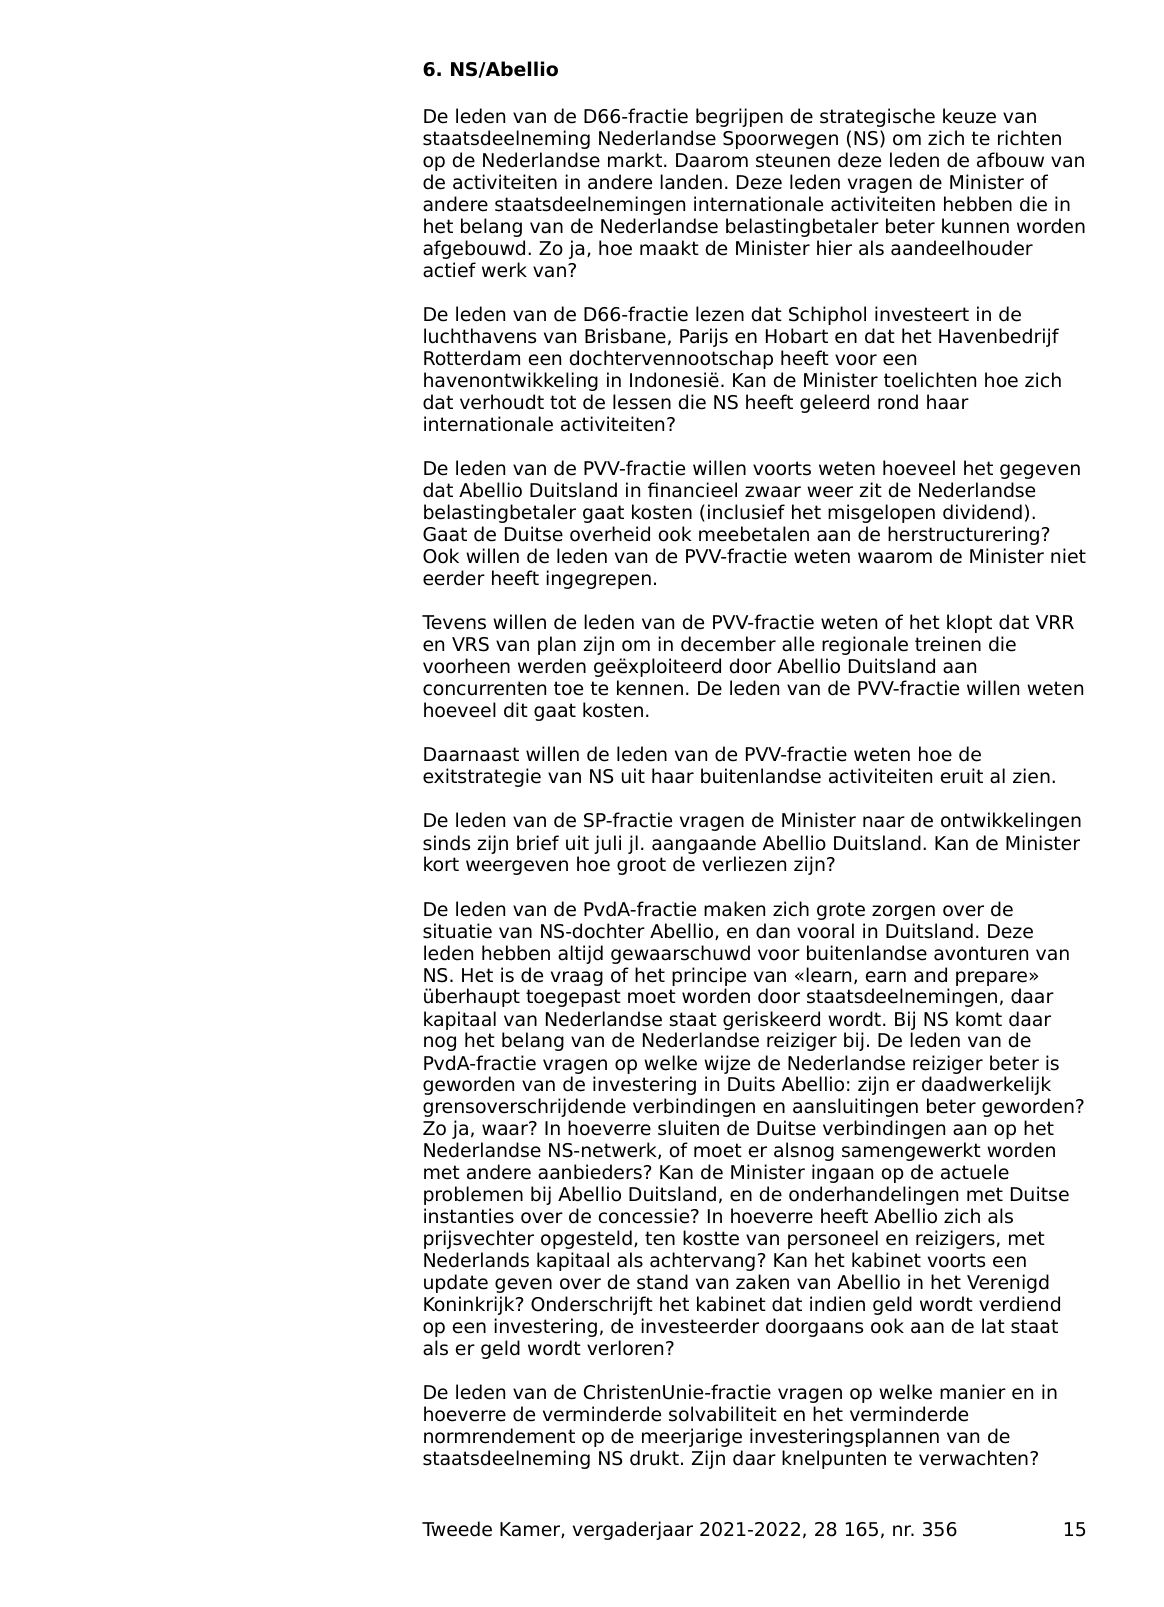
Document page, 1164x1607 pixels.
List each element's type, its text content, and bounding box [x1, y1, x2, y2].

text De leden van de ChristenUnie-fractie vragen op welke manier en in hoeverre de verminderde solvabiliteit en het verminderde normrendement op de meerjarige investeringsplannen van de staatsdeelneming NS drukt. Zijn daar knelpunten te verwachten? [422, 1382, 1087, 1470]
text De leden van de D66-fractie lezen dat Schiphol investeert in de luchthavens van Brisbane, Parijs en Hobart en dat het Havenbedrijf Rotterdam een dochtervennootschap heeft voor een havenontwikkeling in Indonesië. Kan de Minister toelichten hoe zich dat verhoudt tot de lessen die NS heeft geleerd rond haar internationale activiteiten? [422, 304, 1087, 436]
text Ook willen de leden van de PVV-fractie weten waarom de Minister niet eerder heeft ingegrepen. [422, 546, 1087, 590]
subtitle 6. NS/Abellio [422, 59, 1087, 81]
text De leden van de PvdA-fractie maken zich grote zorgen over de situatie van NS-dochter Abellio, en dan vooral in Duitsland. Deze leden hebben altijd gewaarschuwd voor buitenlandse avonturen van NS. Het is de vraag of het principe van «learn, earn and prepare» überhaupt toegepast moet worden door staatsdeelnemingen, daar kapitaal van Nederlandse staat geriskeerd wordt. Bij NS komt daar nog het belang van de Nederlandse reiziger bij. De leden van de PvdA-fractie vragen op welke wijze de Nederlandse reiziger beter is geworden van de investering in Duits Abellio: zijn er daadwerkelijk grensoverschrijdende verbindingen en aansluitingen beter geworden? Zo ja, waar? In hoeverre sluiten de Duitse verbindingen aan op het Nederlandse NS-netwerk, of moet er alsnog samengewerkt worden met andere aanbieders? Kan de Minister ingaan op de actuele problemen bij Abellio Duitsland, en de onderhandelingen met Duitse instanties over de concessie? In hoeverre heeft Abellio zich als prijsvechter opgesteld, ten kostte van personeel en reizigers, met Nederlands kapitaal als achtervang? Kan het kabinet voorts een update geven over de stand van zaken van Abellio in het Verenigd Koninkrijk? Onderschrijft het kabinet dat indien geld wordt verdiend op een investering, de investeerder doorgaans ook aan de lat staat als er geld wordt verloren? [422, 898, 1087, 1360]
text Tevens willen de leden van de PVV-fractie weten of het klopt dat VRR en VRS van plan zijn om in december alle regionale treinen die voorheen werden geëxploiteerd door Abellio Duitsland aan concurrenten toe te kennen. De leden van de PVV-fractie willen weten hoeveel dit gaat kosten. [422, 612, 1087, 722]
text De leden van de D66-fractie begrijpen de strategische keuze van staatsdeelneming Nederlandse Spoorwegen (NS) om zich te richten op de Nederlandse markt. Daarom steunen deze leden de afbouw van de activiteiten in andere landen. Deze leden vragen de Minister of andere staatsdeelnemingen internationale activiteiten hebben die in het belang van de Nederlandse belastingbetaler beter kunnen worden afgebouwd. Zo ja, hoe maakt de Minister hier als aandeelhouder actief werk van? [422, 106, 1087, 282]
text De leden van de SP-fractie vragen de Minister naar de ontwikkelingen sinds zijn brief uit juli jl. aangaande Abellio Duitsland. Kan de Minister kort weergeven hoe groot de verliezen zijn? [422, 810, 1087, 876]
text De leden van de PVV-fractie willen voorts weten hoeveel het gegeven dat Abellio Duitsland in financieel zwaar weer zit de Nederlandse belastingbetaler gaat kosten (inclusief het misgelopen dividend). Gaat de Duitse overheid ook meebetalen aan de herstructurering? [422, 458, 1087, 546]
text Daarnaast willen de leden van de PVV-fractie weten hoe de exitstrategie van NS uit haar buitenlandse activiteiten eruit al zien. [422, 744, 1087, 788]
